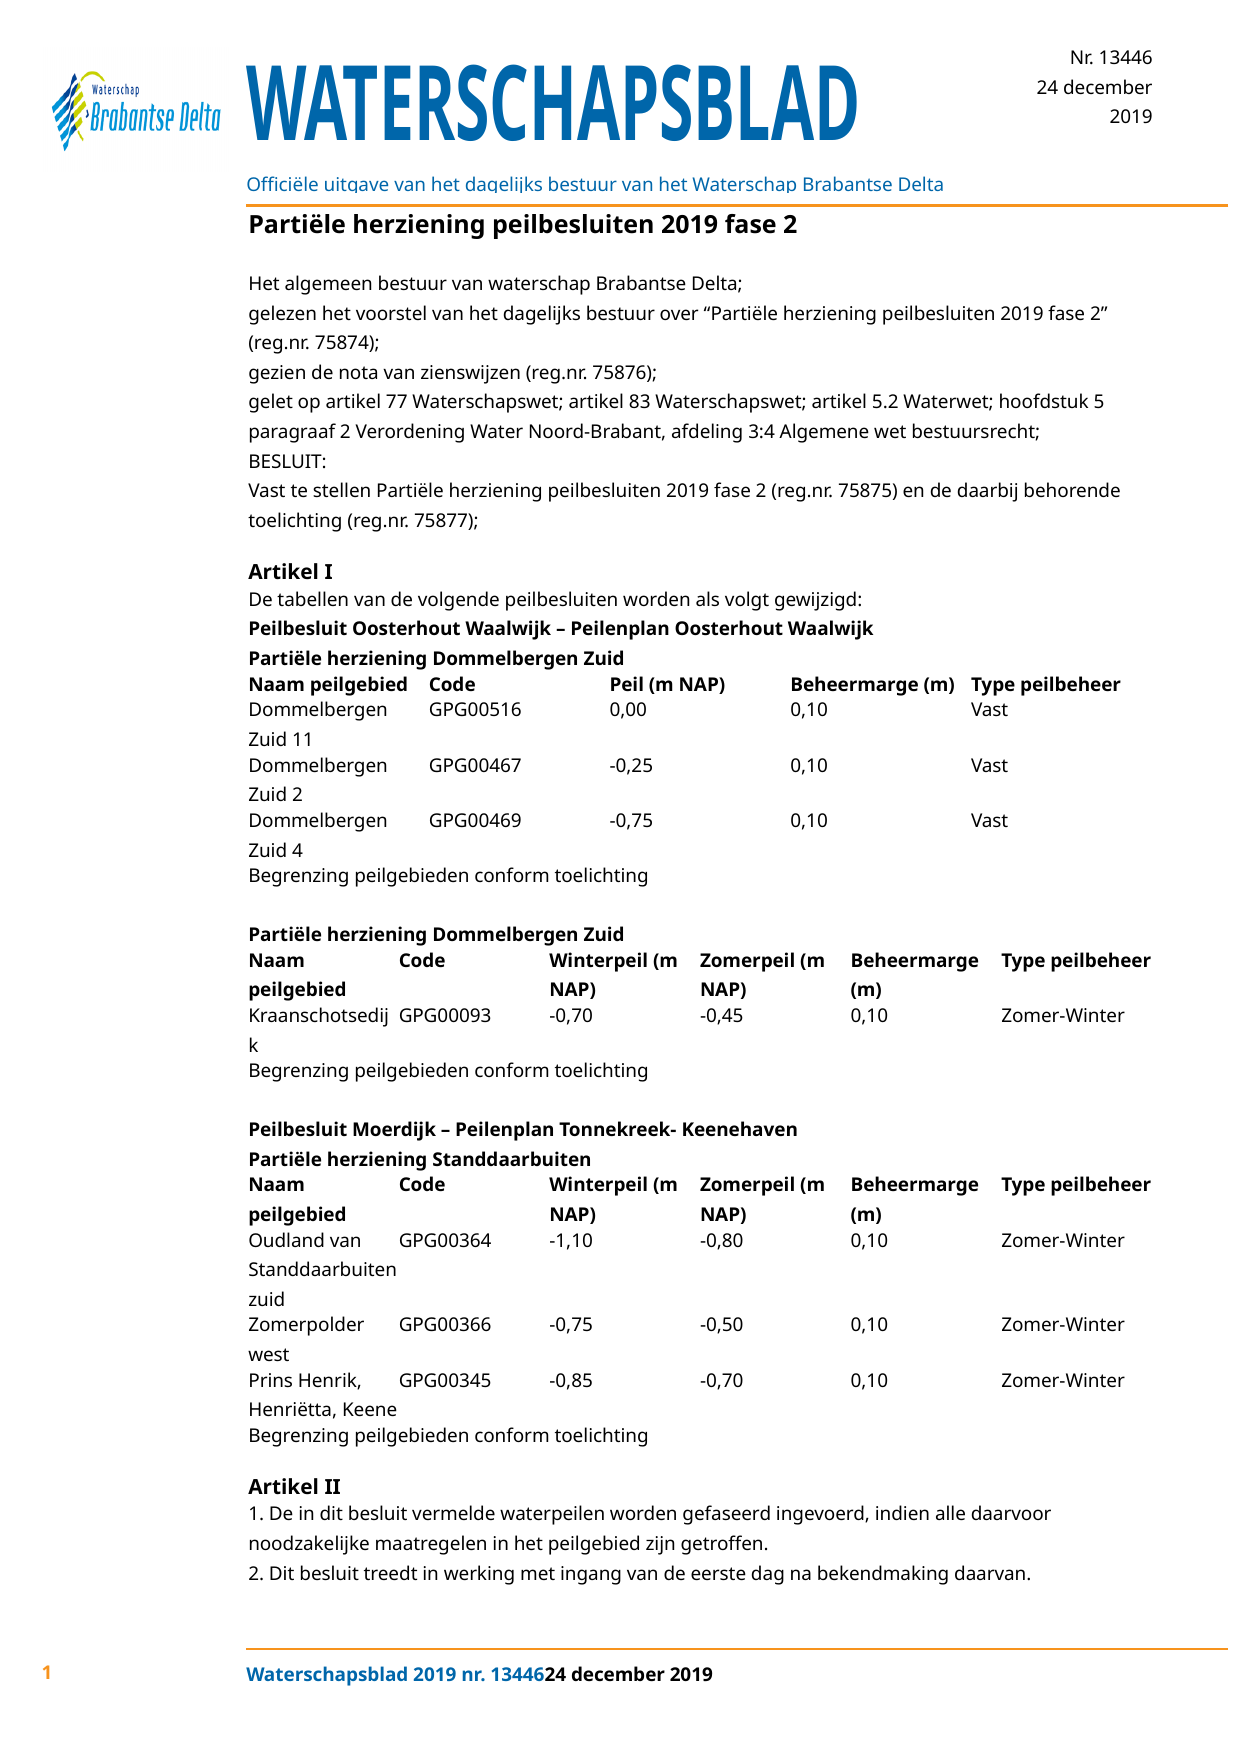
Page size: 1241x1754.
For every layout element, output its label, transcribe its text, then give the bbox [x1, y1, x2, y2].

table_cell GPG00467 [429, 752, 609, 807]
table_cell 0,00 [609, 697, 790, 752]
table_cell Beheermarge (m) [790, 671, 971, 697]
text 1. De in dit besluit vermelde waterpeilen worden gefaseerd ingevoerd, indien alle daarvoor noodzakelijke maatregelen in het peilgebied zijn getroffen. [248, 1501, 1152, 1556]
text Het algemeen bestuur van waterschap Brabantse Delta; [248, 270, 1152, 296]
table_cell Begrenzing peilgebieden conform toelichting [248, 1422, 1152, 1448]
table_cell Vast [971, 697, 1152, 752]
table_header Partiële herziening Dommelbergen Zuid [248, 921, 1152, 947]
table_cell 0,10 [850, 1312, 1001, 1367]
table_cell GPG00516 [429, 697, 609, 752]
table_cell -0,45 [700, 1002, 850, 1057]
table_cell Dommelbergen Zuid 4 [248, 807, 429, 862]
text Peilbesluit Oosterhout Waalwijk – Peilenplan Oosterhout Waalwijk [248, 615, 1152, 641]
text Partiële herziening peilbesluiten 2019 fase 2 [248, 207, 1152, 241]
table_cell Zomerpeil (m NAP) [700, 1171, 850, 1227]
table_cell -0,70 [700, 1367, 850, 1422]
table_cell -0,75 [609, 807, 790, 862]
text De tabellen van de volgende peilbesluiten worden als volgt gewijzigd: [248, 586, 1152, 612]
table_cell GPG00366 [399, 1312, 549, 1367]
table_cell -0,80 [700, 1227, 850, 1312]
table_header Partiële herziening Standdaarbuiten [248, 1146, 1152, 1171]
table_cell 0,10 [850, 1002, 1001, 1057]
table_cell -0,50 [700, 1312, 850, 1367]
text Peilbesluit Moerdijk – Peilenplan Tonnekreek- Keenehaven [248, 1116, 1152, 1142]
table_cell GPG00469 [429, 807, 609, 862]
table_cell Beheermarge (m) [850, 947, 1001, 1002]
table_cell Naam peilgebied [248, 671, 429, 697]
picture [41, 47, 231, 172]
table_cell 0,10 [790, 807, 971, 862]
text Artikel II [248, 1472, 1152, 1501]
table_cell -0,75 [549, 1312, 700, 1367]
table_cell -0,85 [549, 1367, 700, 1422]
text gelezen het voorstel van het dagelijks bestuur over “Partiële herziening peilbesluiten 2019 fase 2” (reg.nr. 75874); [248, 300, 1152, 355]
table_cell Naam peilgebied [248, 947, 398, 1002]
table_cell Begrenzing peilgebieden conform toelichting [248, 863, 1152, 888]
table_cell 0,10 [790, 752, 971, 807]
text gelet op artikel 77 Waterschapswet; artikel 83 Waterschapswet; artikel 5.2 Waterwet; hoofdstuk 5 paragraaf 2 Verordening Water Noord-Brabant, afdeling 3:4 Algemene wet bestuursrecht; [248, 389, 1152, 444]
table_cell Dommelbergen Zuid 11 [248, 697, 429, 752]
table_cell Winterpeil (m NAP) [549, 1171, 700, 1227]
table_cell Type peilbeheer [1001, 947, 1152, 1002]
table_cell Peil (m NAP) [609, 671, 790, 697]
text Vast te stellen Partiële herziening peilbesluiten 2019 fase 2 (reg.nr. 75875) en de daarbij behorende toelichting (reg.nr. 75877); [248, 477, 1152, 533]
table_cell -1,10 [549, 1227, 700, 1312]
table_cell Zomerpolder west [248, 1312, 398, 1367]
table_cell Type peilbeheer [1001, 1171, 1152, 1227]
table_cell Kraanschotsedijk [248, 1002, 398, 1057]
table_cell 0,10 [850, 1227, 1001, 1312]
table_cell Vast [971, 752, 1152, 807]
table_cell Zomerpeil (m NAP) [700, 947, 850, 1002]
table_cell Dommelbergen Zuid 2 [248, 752, 429, 807]
table_cell -0,70 [549, 1002, 700, 1057]
text 2. Dit besluit treedt in werking met ingang van de eerste dag na bekendmaking daarvan. [248, 1560, 1152, 1585]
text Artikel I [248, 557, 1152, 586]
table_cell GPG00345 [399, 1367, 549, 1422]
table_cell Code [429, 671, 609, 697]
text BESLUIT: [248, 448, 1152, 473]
table_cell GPG00364 [399, 1227, 549, 1312]
table_cell 0,10 [850, 1367, 1001, 1422]
table_cell Beheermarge (m) [850, 1171, 1001, 1227]
table_cell Zomer-Winter [1001, 1227, 1152, 1312]
table_cell Zomer-Winter [1001, 1312, 1152, 1367]
table_cell Code [399, 1171, 549, 1227]
table_cell Zomer-Winter [1001, 1367, 1152, 1422]
table_cell -0,25 [609, 752, 790, 807]
table_cell 0,10 [790, 697, 971, 752]
table_cell Prins Henrik, Henriëtta, Keene [248, 1367, 398, 1422]
table_cell Code [399, 947, 549, 1002]
table_cell Vast [971, 807, 1152, 862]
table_cell Naam peilgebied [248, 1171, 398, 1227]
table_cell Type peilbeheer [971, 671, 1152, 697]
table_cell Zomer-Winter [1001, 1002, 1152, 1057]
table_cell Begrenzing peilgebieden conform toelichting [248, 1058, 1152, 1083]
table_cell Winterpeil (m NAP) [549, 947, 700, 1002]
table_cell Oudland van Standdaarbuiten zuid [248, 1227, 398, 1312]
table_header Partiële herziening Dommelbergen Zuid [248, 645, 1152, 671]
table_cell GPG00093 [399, 1002, 549, 1057]
text gezien de nota van zienswijzen (reg.nr. 75876); [248, 359, 1152, 385]
